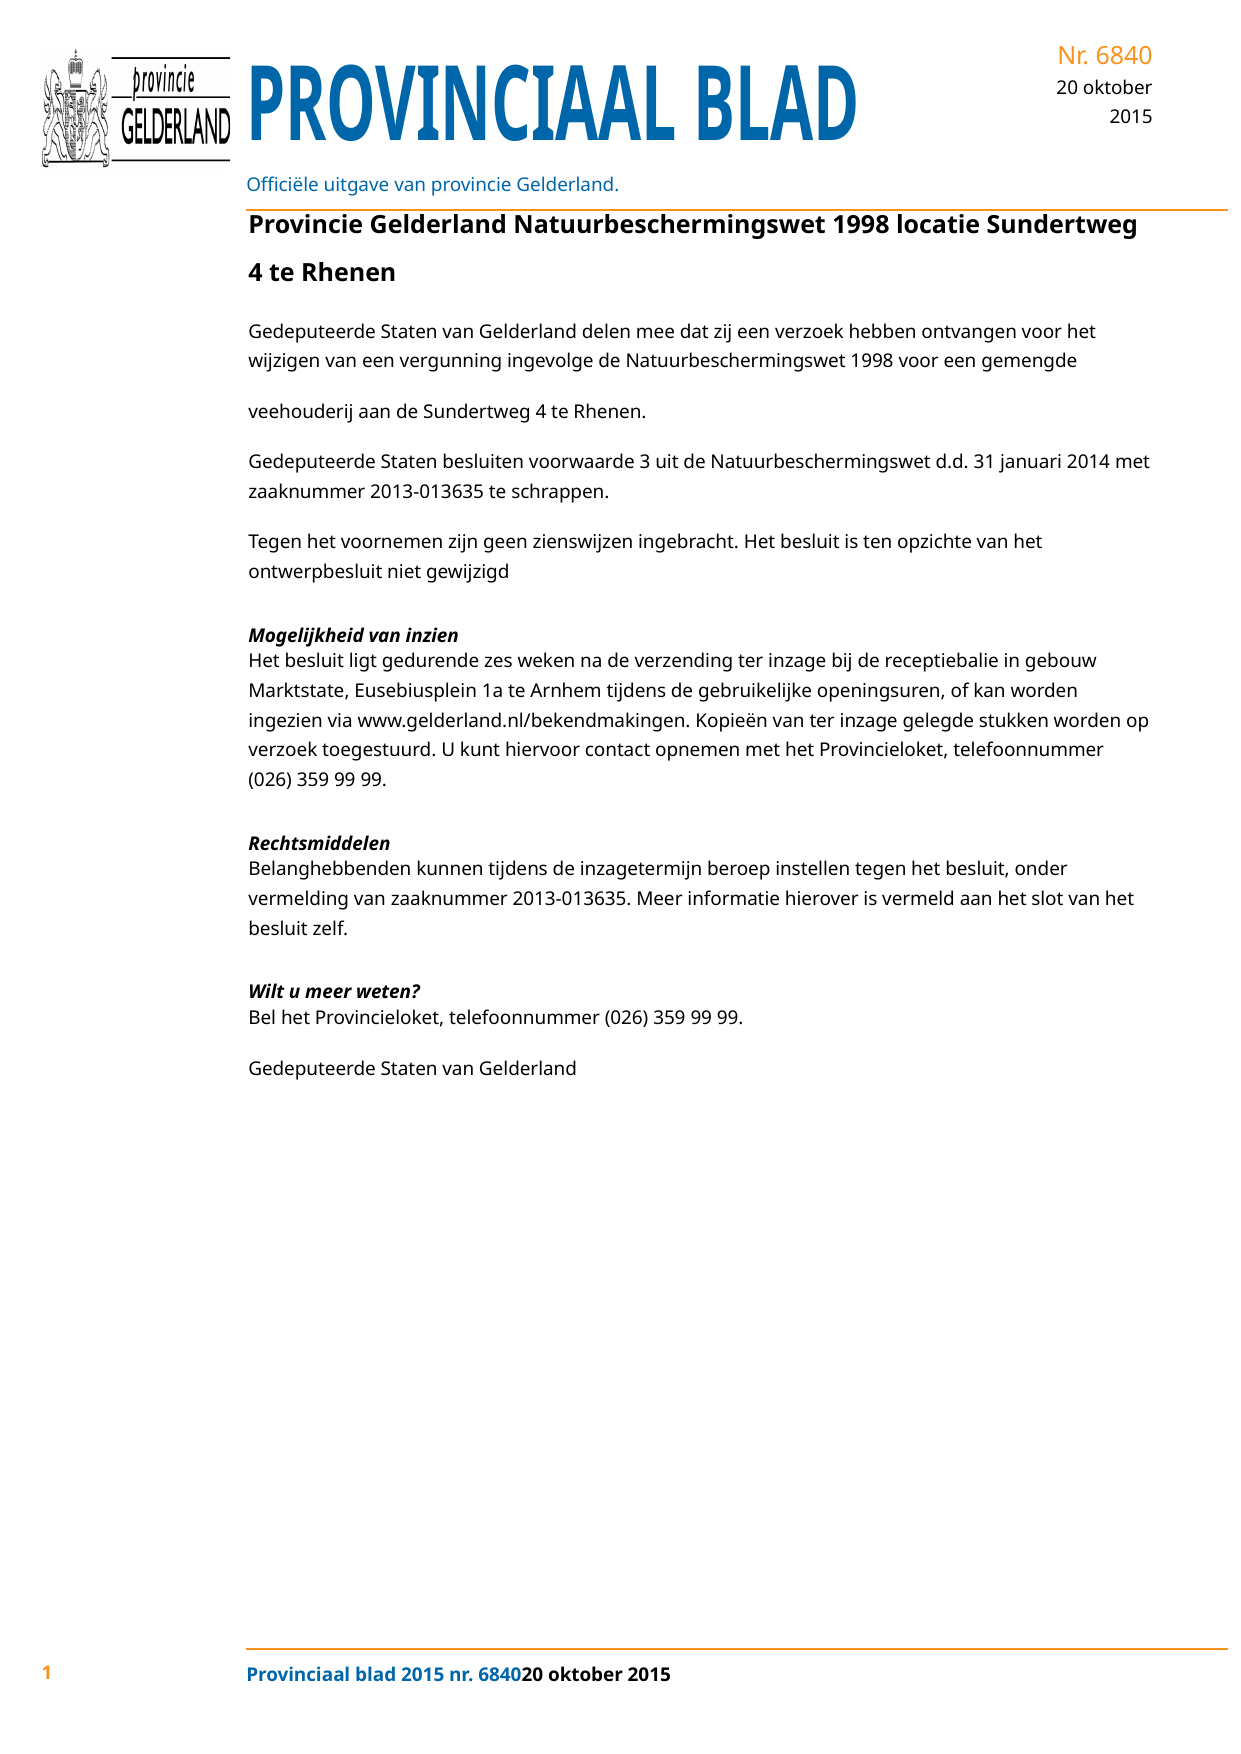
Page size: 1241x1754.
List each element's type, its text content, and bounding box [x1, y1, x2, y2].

text Mogelijkheid van inzien [248, 622, 1152, 648]
text Het besluit ligt gedurende zes weken na de verzending ter inzage bij de receptiebalie in gebouw Marktstate, Eusebiusplein 1a te Arnhem tijdens de gebruikelijke openingsuren, of kan worden ingezien via www.gelderland.nl/bekendmakingen. Kopieën van ter inzage gelegde stukken worden op verzoek toegestuurd. U kunt hiervoor contact opnemen met het Provincieloket, telefoonnummer (026) 359 99 99. [248, 648, 1152, 792]
text Wilt u meer weten? [248, 979, 1152, 1004]
text Gedeputeerde Staten besluiten voorwaarde 3 uit de Natuurbeschermingswet d.d. 31 januari 2014 met zaaknummer 2013-013635 te schrappen. [248, 448, 1152, 504]
text Rechtsmiddelen [248, 830, 1152, 856]
picture [41, 47, 231, 172]
text Belanghebbenden kunnen tijdens de inzagetermijn beroep instellen tegen het besluit, onder vermelding van zaaknummer 2013-013635. Meer informatie hierover is vermeld aan het slot van het besluit zelf. [248, 856, 1152, 941]
text Tegen het voornemen zijn geen zienswijzen ingebracht. Het besluit is ten opzichte van het ontwerpbesluit niet gewijzigd [248, 528, 1152, 584]
text Bel het Provincieloket, telefoonnummer (026) 359 99 99. [248, 1004, 1152, 1030]
text Gedeputeerde Staten van Gelderland delen mee dat zij een verzoek hebben ontvangen voor het wijzigen van een vergunning ingevolge de Natuurbeschermingswet 1998 voor een gemengde [248, 318, 1152, 373]
text Gedeputeerde Staten van Gelderland [248, 1055, 1152, 1081]
text veehouderij aan de Sundertweg 4 te Rhenen. [248, 398, 1152, 424]
text Provincie Gelderland Natuurbeschermingswet 1998 locatie Sundertweg 4 te Rhenen [248, 211, 1152, 288]
